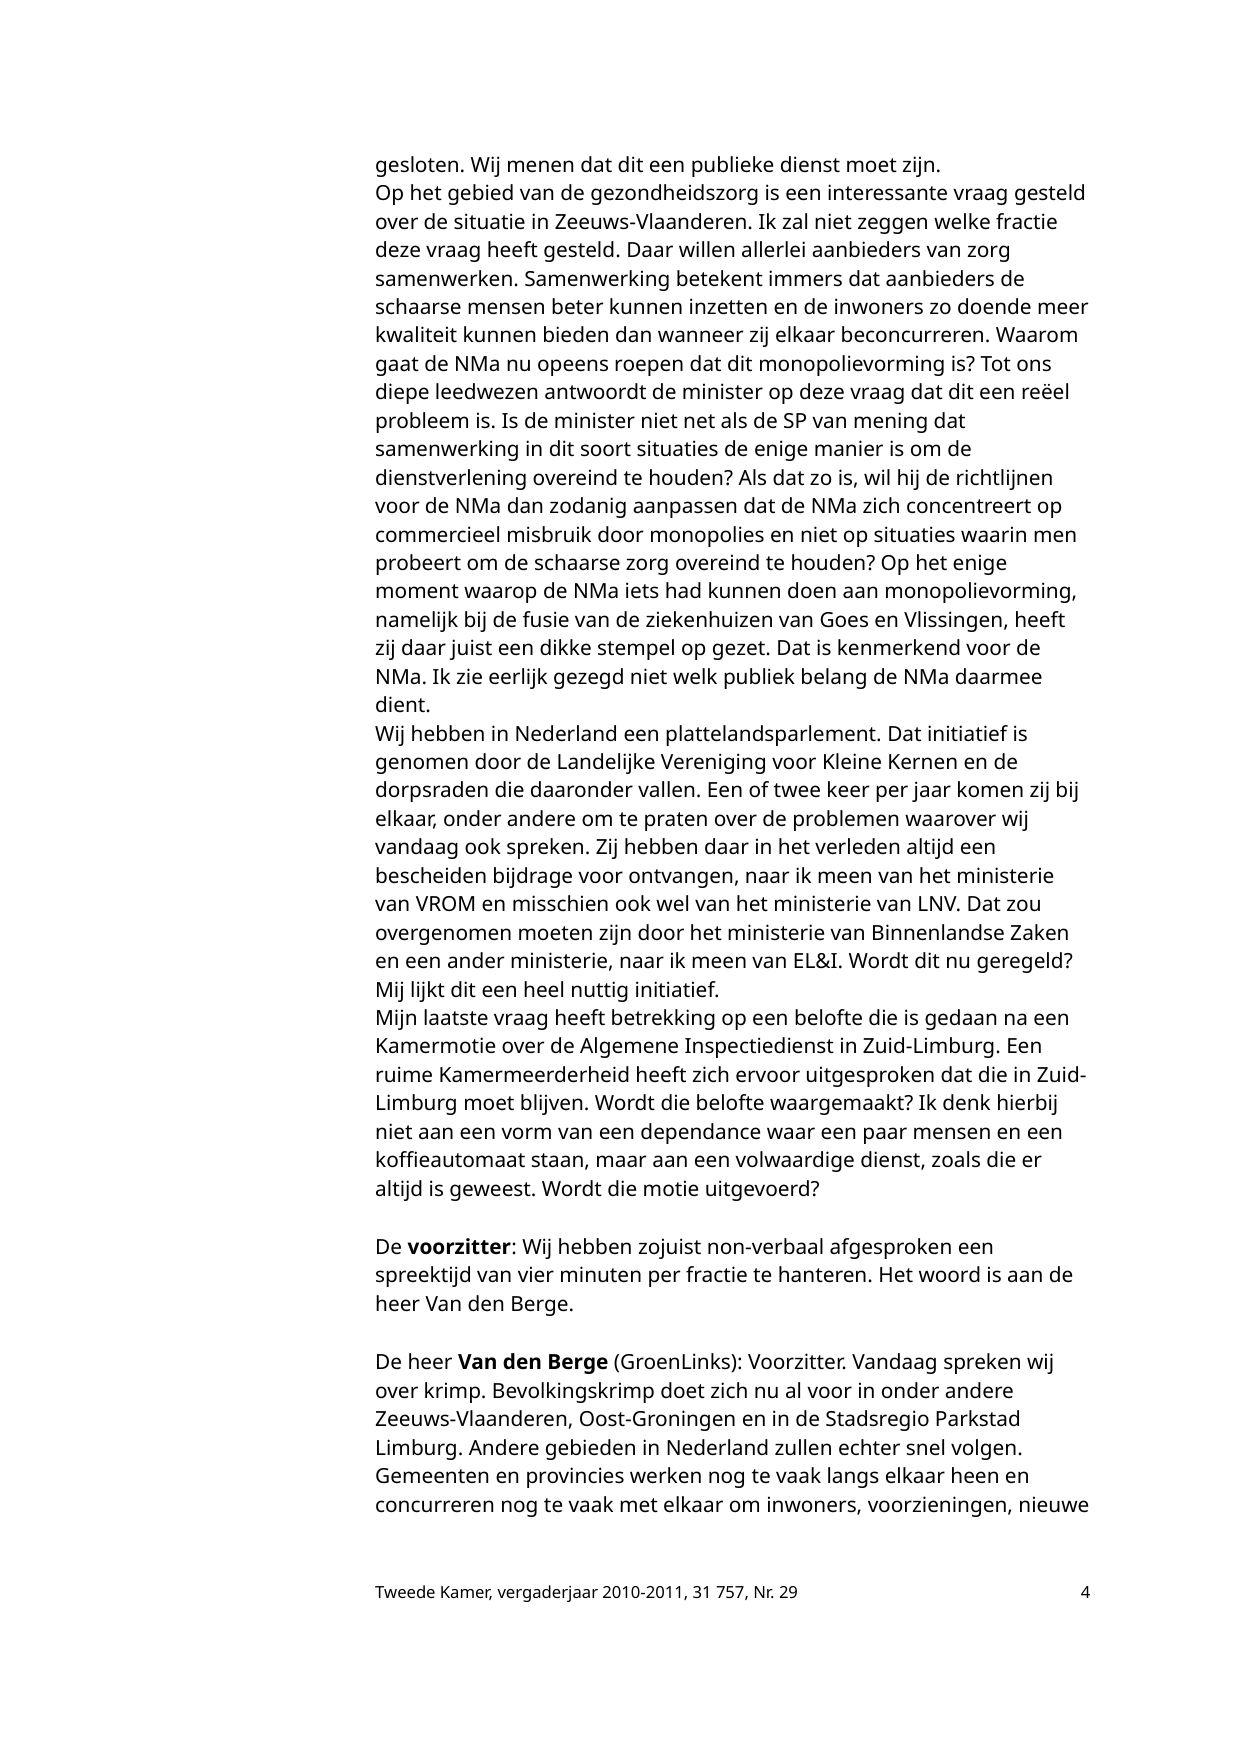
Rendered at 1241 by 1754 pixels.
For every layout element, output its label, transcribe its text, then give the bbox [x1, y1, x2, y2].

text Wij hebben in Nederland een plattelandsparlement. Dat initiatief is genomen door de Landelijke Vereniging voor Kleine Kernen en de dorpsraden die daaronder vallen. Een of twee keer per jaar komen zij bij elkaar, onder andere om te praten over de problemen waarover wij vandaag ook spreken. Zij hebben daar in het verleden altijd een bescheiden bijdrage voor ontvangen, naar ik meen van het ministerie van VROM en misschien ook wel van het ministerie van LNV. Dat zou overgenomen moeten zijn door het ministerie van Binnenlandse Zaken en een ander ministerie, naar ik meen van EL&I. Wordt dit nu geregeld? Mij lijkt dit een heel nuttig initiatief. [375, 719, 1090, 1003]
text gesloten. Wij menen dat dit een publieke dienst moet zijn. [375, 150, 1090, 178]
text De heer Van den Berge (GroenLinks): Voorzitter. Vandaag spreken wij over krimp. Bevolkingskrimp doet zich nu al voor in onder andere Zeeuws-Vlaanderen, Oost-Groningen en in de Stadsregio Parkstad Limburg. Andere gebieden in Nederland zullen echter snel volgen. Gemeenten en provincies werken nog te vaak langs elkaar heen en concurreren nog te vaak met elkaar om inwoners, voorzieningen, nieuwe [375, 1347, 1090, 1518]
text Mijn laatste vraag heeft betrekking op een belofte die is gedaan na een Kamermotie over de Algemene Inspectiedienst in Zuid-Limburg. Een ruime Kamermeerderheid heeft zich ervoor uitgesproken dat die in Zuid-Limburg moet blijven. Wordt die belofte waargemaakt? Ik denk hierbij niet aan een vorm van een dependance waar een paar mensen en een koffieautomaat staan, maar aan een volwaardige dienst, zoals die er altijd is geweest. Wordt die motie uitgevoerd? [375, 1003, 1090, 1202]
text Op het gebied van de gezondheidszorg is een interessante vraag gesteld over de situatie in Zeeuws-Vlaanderen. Ik zal niet zeggen welke fractie deze vraag heeft gesteld. Daar willen allerlei aanbieders van zorg samenwerken. Samenwerking betekent immers dat aanbieders de schaarse mensen beter kunnen inzetten en de inwoners zo doende meer kwaliteit kunnen bieden dan wanneer zij elkaar beconcurreren. Waarom gaat de NMa nu opeens roepen dat dit monopolievorming is? Tot ons diepe leedwezen antwoordt de minister op deze vraag dat dit een reëel probleem is. Is de minister niet net als de SP van mening dat samenwerking in dit soort situaties de enige manier is om de dienstverlening overeind te houden? Als dat zo is, wil hij de richtlijnen voor de NMa dan zodanig aanpassen dat de NMa zich concentreert op commercieel misbruik door monopolies en niet op situaties waarin men probeert om de schaarse zorg overeind te houden? Op het enige moment waarop de NMa iets had kunnen doen aan monopolievorming, namelijk bij de fusie van de ziekenhuizen van Goes en Vlissingen, heeft zij daar juist een dikke stempel op gezet. Dat is kenmerkend voor de NMa. Ik zie eerlijk gezegd niet welk publiek belang de NMa daarmee dient. [375, 178, 1090, 719]
text De voorzitter: Wij hebben zojuist non-verbaal afgesproken een spreektijd van vier minuten per fractie te hanteren. Het woord is aan de heer Van den Berge. [375, 1232, 1090, 1317]
